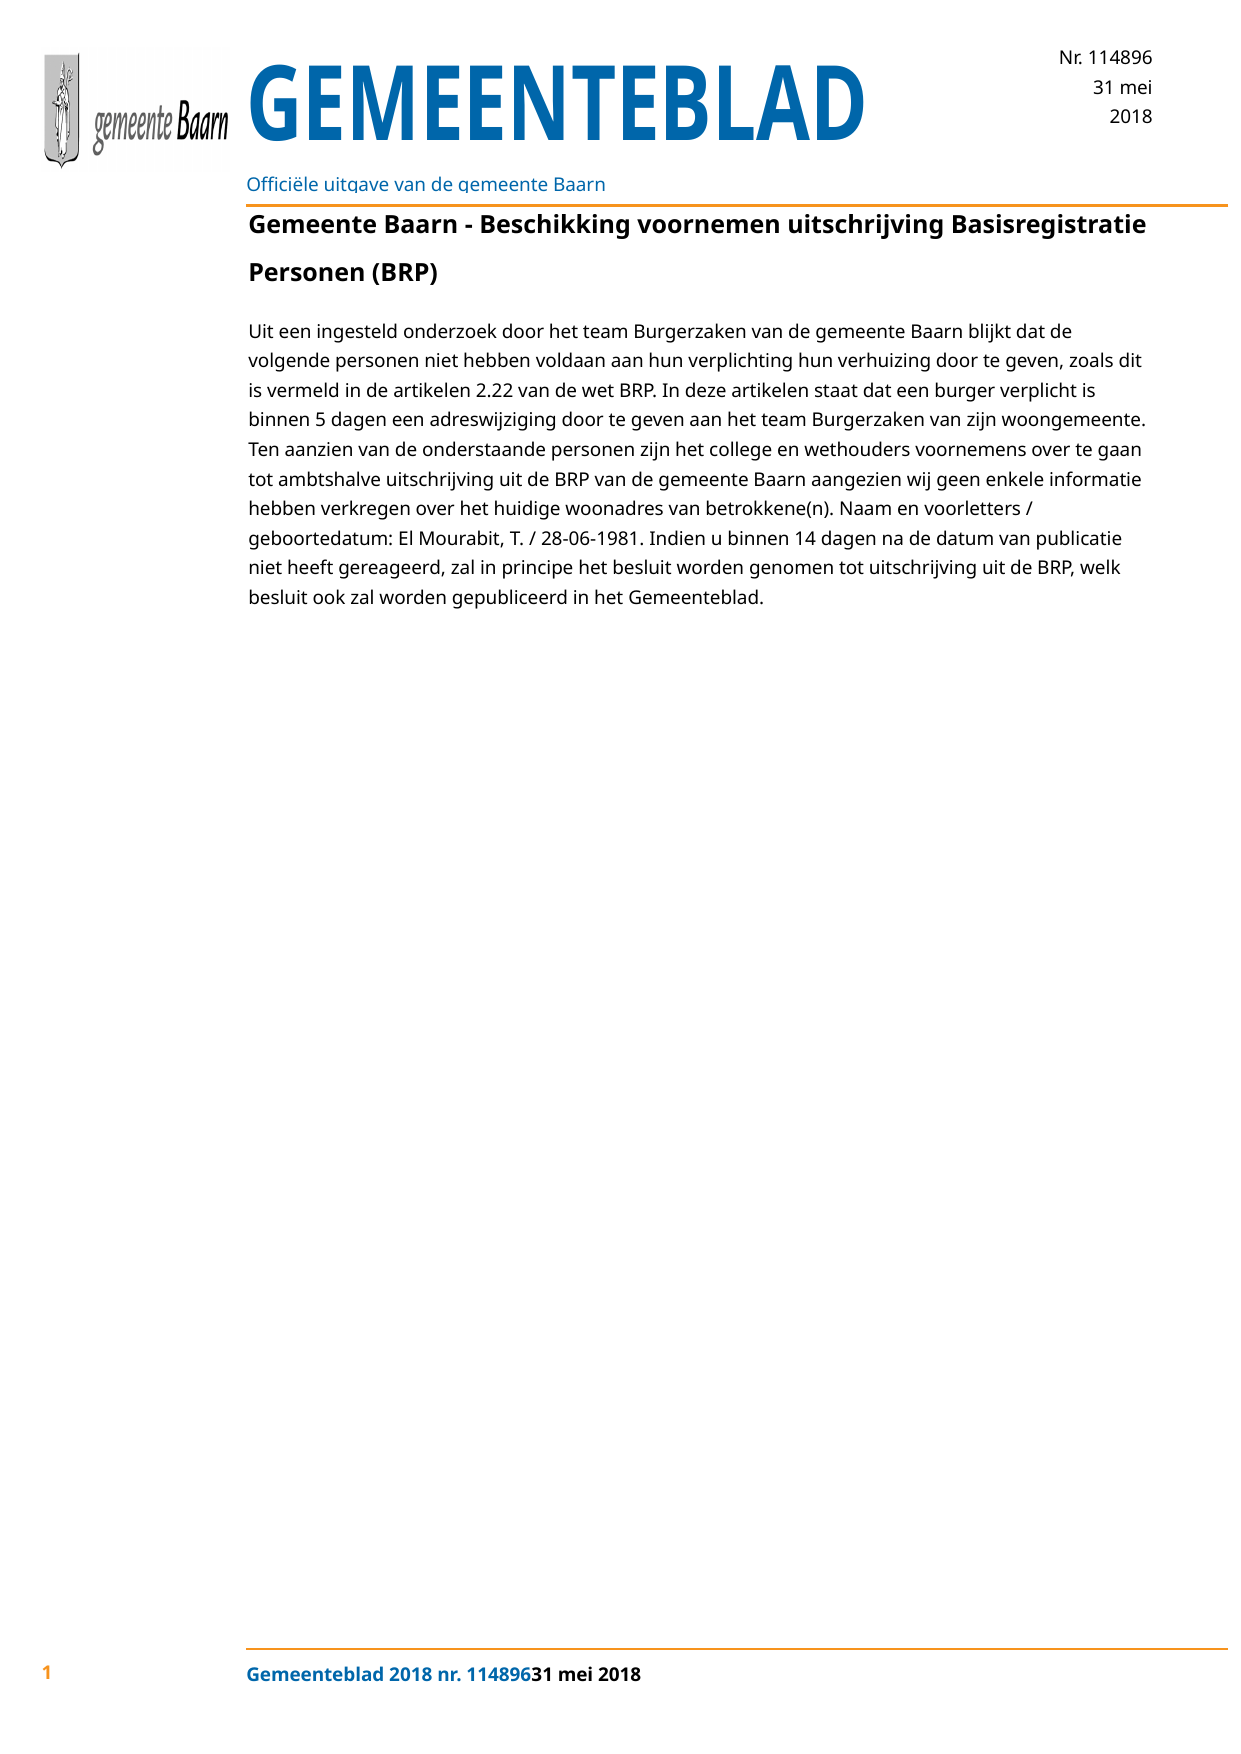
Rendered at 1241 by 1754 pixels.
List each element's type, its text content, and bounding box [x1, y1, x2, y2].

picture [41, 47, 231, 172]
text Uit een ingesteld onderzoek door het team Burgerzaken van de gemeente Baarn blijkt dat de volgende personen niet hebben voldaan aan hun verplichting hun verhuizing door te geven, zoals dit is vermeld in de artikelen 2.22 van de wet BRP. In deze artikelen staat dat een burger verplicht is binnen 5 dagen een adreswijziging door te geven aan het team Burgerzaken van zijn woongemeente. Ten aanzien van de onderstaande personen zijn het college en wethouders voornemens over te gaan tot ambtshalve uitschrijving uit de BRP van de gemeente Baarn aangezien wij geen enkele informatie hebben verkregen over het huidige woonadres van betrokkene(n). Naam en voorletters / geboortedatum: El Mourabit, T. / 28-06-1981. Indien u binnen 14 dagen na de datum van publicatie niet heeft gereageerd, zal in principe het besluit worden genomen tot uitschrijving uit de BRP, welk besluit ook zal worden gepubliceerd in het Gemeenteblad. [248, 318, 1152, 610]
text Gemeente Baarn - Beschikking voornemen uitschrijving Basisregistratie Personen (BRP) [248, 207, 1152, 288]
